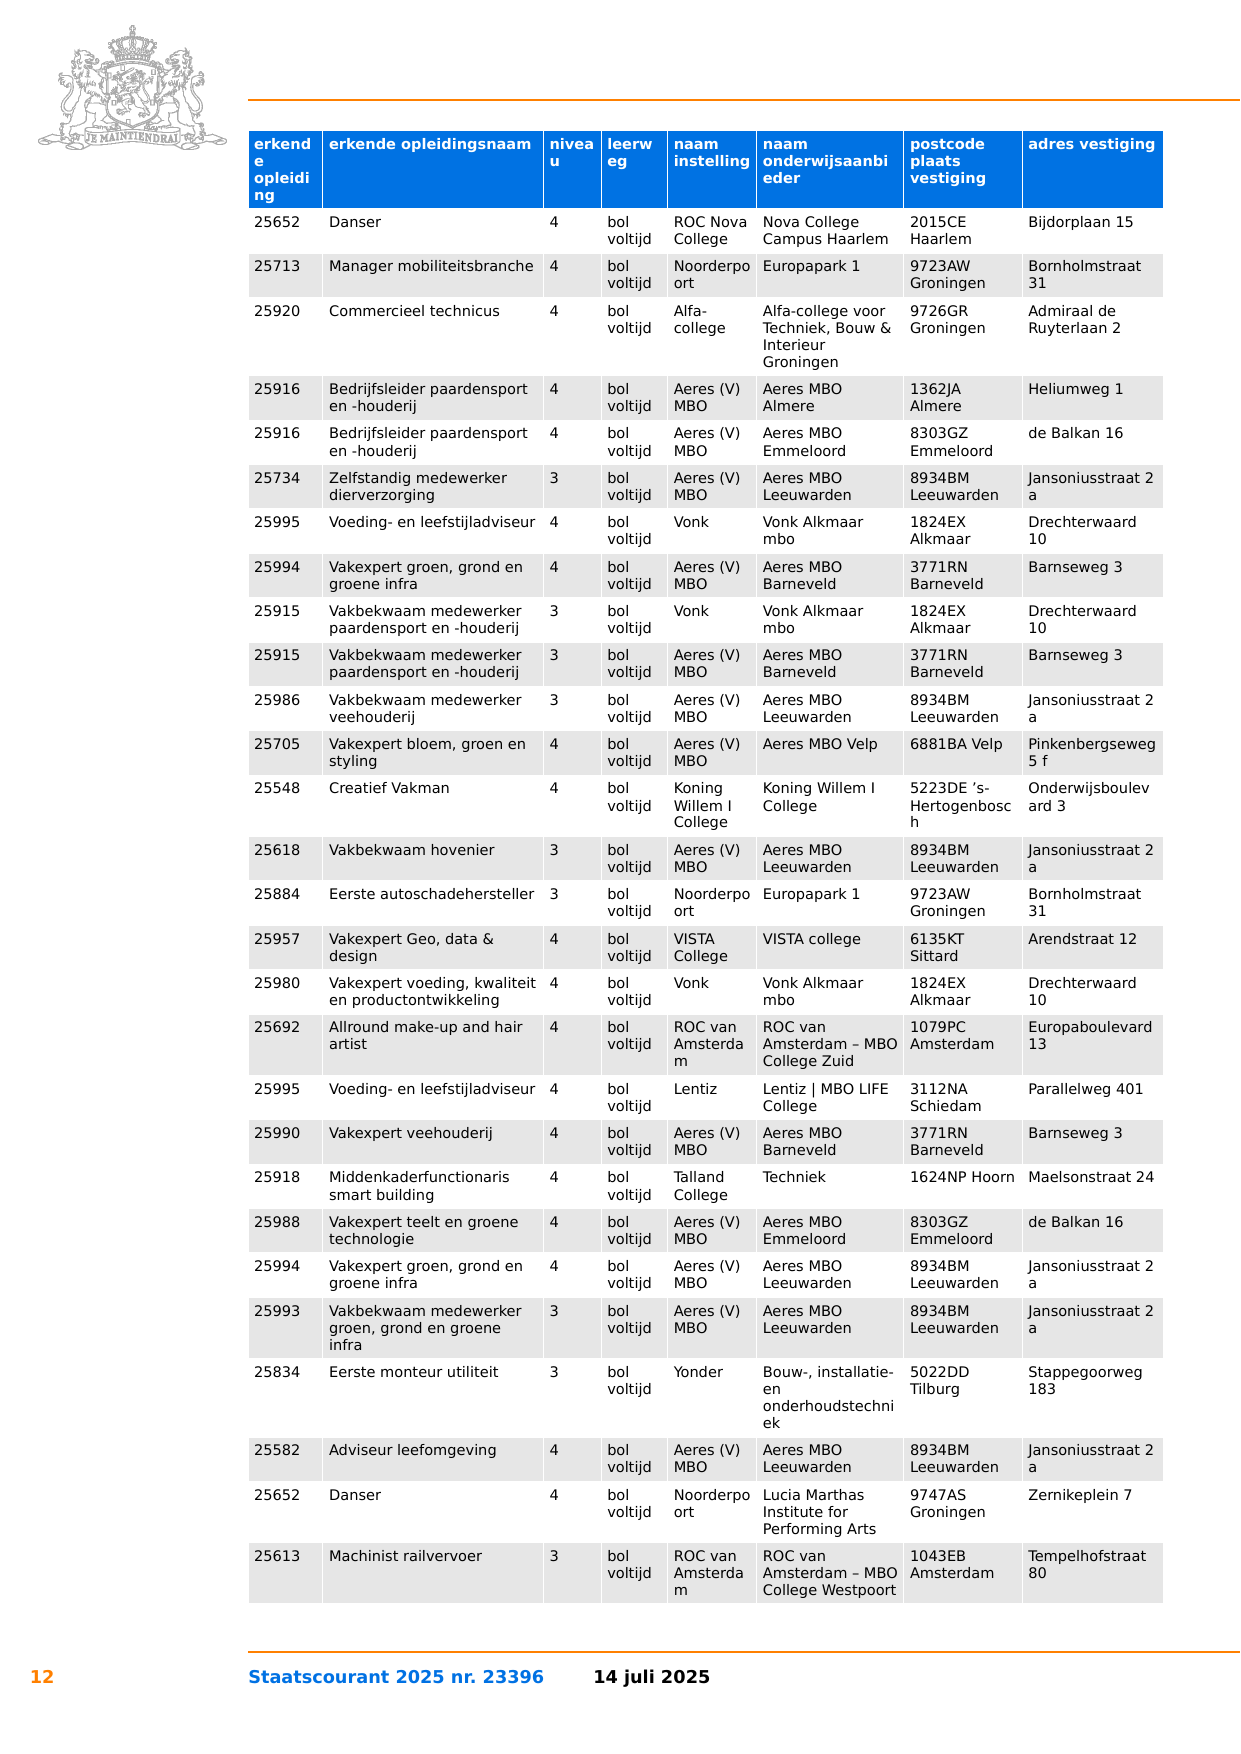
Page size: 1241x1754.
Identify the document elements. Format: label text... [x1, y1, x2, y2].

table_cell Vakexpert teelt en groene technologie [323, 1209, 543, 1252]
table_cell bol voltijd [602, 421, 667, 464]
table_cell 1079PC Amsterdam [904, 1015, 1022, 1075]
table_cell 4 [544, 510, 601, 553]
table_cell bol voltijd [602, 1298, 667, 1358]
table_cell 25692 [249, 1015, 322, 1075]
table_cell Vakbekwaam medewerker paardensport en -houderij [323, 598, 543, 642]
table_cell Aeres (V) MBO [668, 1438, 756, 1481]
table_cell 25613 [249, 1543, 322, 1603]
table_cell Jansoniusstraat 2 a [1023, 837, 1163, 880]
table_cell bol voltijd [602, 298, 667, 375]
table_cell Commercieel technicus [323, 298, 543, 375]
table_cell Jansoniusstraat 2 a [1023, 1298, 1163, 1358]
table_cell 4 [544, 1482, 601, 1542]
table_cell 25916 [249, 376, 322, 420]
table_cell Aeres (V) MBO [668, 1209, 756, 1252]
table_cell 3 [544, 687, 601, 730]
table_cell 4 [544, 1209, 601, 1252]
table_cell Noorderpoort [668, 881, 756, 925]
table_cell 3 [544, 1359, 601, 1436]
table_cell 25990 [249, 1120, 322, 1164]
table_cell Drechterwaard 10 [1023, 970, 1163, 1013]
table_header erkende opleidingsnaam [323, 131, 543, 208]
table_cell bol voltijd [602, 465, 667, 508]
table_cell Jansoniusstraat 2 a [1023, 687, 1163, 730]
table_cell Voeding- en leefstijladviseur [323, 1076, 543, 1119]
table_header adres vestiging [1023, 131, 1163, 208]
table_cell Noorderpoort [668, 254, 756, 297]
table_cell 1624NP Hoorn [904, 1165, 1022, 1208]
table_cell 1824EX Alkmaar [904, 510, 1022, 553]
table_cell Barnseweg 3 [1023, 643, 1163, 686]
table_cell bol voltijd [602, 837, 667, 880]
table_cell 6881BA Velp [904, 731, 1022, 775]
table_cell bol voltijd [602, 643, 667, 686]
table_cell 25986 [249, 687, 322, 730]
table_cell Arendstraat 12 [1023, 926, 1163, 969]
table_cell Danser [323, 1482, 543, 1542]
table_cell bol voltijd [602, 1482, 667, 1542]
table_cell bol voltijd [602, 1165, 667, 1208]
table_cell Maelsonstraat 24 [1023, 1165, 1163, 1208]
table_cell Barnseweg 3 [1023, 1120, 1163, 1164]
table_cell 3 [544, 598, 601, 642]
table_cell Vakexpert Geo, data & design [323, 926, 543, 969]
table_cell 4 [544, 731, 601, 775]
table_cell Vakbekwaam medewerker groen, grond en groene infra [323, 1298, 543, 1358]
table_cell Bedrijfsleider paardensport en -houderij [323, 376, 543, 420]
table_cell bol voltijd [602, 881, 667, 925]
table_cell 4 [544, 554, 601, 597]
table_cell Lentiz [668, 1076, 756, 1119]
table_cell bol voltijd [602, 1254, 667, 1297]
table_cell 4 [544, 926, 601, 969]
table_cell 25988 [249, 1209, 322, 1252]
table_cell Aeres MBO Barneveld [757, 643, 903, 686]
table_cell 25993 [249, 1298, 322, 1358]
table_cell Alfa-college [668, 298, 756, 375]
table_cell 25920 [249, 298, 322, 375]
table_cell Drechterwaard 10 [1023, 598, 1163, 642]
table_cell Vonk Alkmaar mbo [757, 970, 903, 1013]
table_cell 8934BM Leeuwarden [904, 687, 1022, 730]
table_cell Creatief Vakman [323, 776, 543, 836]
table_cell Vakbekwaam medewerker veehouderij [323, 687, 543, 730]
table_cell bol voltijd [602, 1438, 667, 1481]
table_cell Nova College Campus Haarlem [757, 209, 903, 253]
table_cell bol voltijd [602, 510, 667, 553]
table_cell Vakbekwaam hovenier [323, 837, 543, 880]
table_header leerweg [602, 131, 667, 208]
table_cell 25915 [249, 598, 322, 642]
table_cell Noorderpoort [668, 1482, 756, 1542]
table_cell Vonk [668, 970, 756, 1013]
table_cell 25980 [249, 970, 322, 1013]
table_cell 8303GZ Emmeloord [904, 1209, 1022, 1252]
table_cell Aeres MBO Velp [757, 731, 903, 775]
table_cell 3 [544, 1543, 601, 1603]
table_cell 4 [544, 1165, 601, 1208]
table_cell 4 [544, 1254, 601, 1297]
table_cell 25705 [249, 731, 322, 775]
picture [38, 25, 227, 150]
table_cell Vonk [668, 510, 756, 553]
table_cell 3 [544, 465, 601, 508]
table_cell Zernikeplein 7 [1023, 1482, 1163, 1542]
table_cell Zelfstandig medewerker dierverzorging [323, 465, 543, 508]
table_cell bol voltijd [602, 598, 667, 642]
table_cell Lentiz | MBO LIFE College [757, 1076, 903, 1119]
table_cell Vakexpert veehouderij [323, 1120, 543, 1164]
table_cell Aeres (V) MBO [668, 643, 756, 686]
table_cell Vakexpert groen, grond en groene infra [323, 554, 543, 597]
table_cell Techniek [757, 1165, 903, 1208]
table_cell VISTA college [757, 926, 903, 969]
table_cell bol voltijd [602, 209, 667, 253]
table_cell Allround make-up and hair artist [323, 1015, 543, 1075]
table_cell 1824EX Alkmaar [904, 970, 1022, 1013]
table_cell 9726GR Groningen [904, 298, 1022, 375]
table_cell 9723AW Groningen [904, 881, 1022, 925]
table_cell Aeres MBO Leeuwarden [757, 1438, 903, 1481]
table_cell 3 [544, 881, 601, 925]
table_cell Aeres (V) MBO [668, 687, 756, 730]
table_cell Koning Willem I College [757, 776, 903, 836]
table_cell 4 [544, 1015, 601, 1075]
table_cell 6135KT Sittard [904, 926, 1022, 969]
table_cell 25548 [249, 776, 322, 836]
table_cell 4 [544, 209, 601, 253]
table_cell Jansoniusstraat 2 a [1023, 1254, 1163, 1297]
table_cell 8934BM Leeuwarden [904, 1254, 1022, 1297]
table_cell Aeres MBO Almere [757, 376, 903, 420]
table_cell 25995 [249, 1076, 322, 1119]
table_cell Pinkenbergseweg 5 f [1023, 731, 1163, 775]
table_cell Bouw-, installatie- en onderhoudstechniek [757, 1359, 903, 1436]
table_cell 25995 [249, 510, 322, 553]
table_cell Aeres MBO Leeuwarden [757, 837, 903, 880]
table_cell 3771RN Barneveld [904, 1120, 1022, 1164]
table_cell Vakexpert voeding, kwaliteit en productontwikkeling [323, 970, 543, 1013]
table_cell ROC van Amsterdam – MBO College Zuid [757, 1015, 903, 1075]
table_cell Aeres MBO Emmeloord [757, 1209, 903, 1252]
table_cell Aeres (V) MBO [668, 554, 756, 597]
table_cell 8934BM Leeuwarden [904, 465, 1022, 508]
table_cell bol voltijd [602, 687, 667, 730]
table_cell Aeres (V) MBO [668, 465, 756, 508]
table_cell bol voltijd [602, 731, 667, 775]
table_cell 4 [544, 970, 601, 1013]
table_cell Heliumweg 1 [1023, 376, 1163, 420]
table_cell Vakexpert bloem, groen en styling [323, 731, 543, 775]
table_cell Alfa-college voor Techniek, Bouw & Interieur Groningen [757, 298, 903, 375]
table_cell de Balkan 16 [1023, 421, 1163, 464]
table_cell Yonder [668, 1359, 756, 1436]
table_cell 3 [544, 837, 601, 880]
table_cell 4 [544, 254, 601, 297]
table_cell VISTA College [668, 926, 756, 969]
table_cell bol voltijd [602, 1209, 667, 1252]
table_cell 4 [544, 1438, 601, 1481]
table_cell 1824EX Alkmaar [904, 598, 1022, 642]
table_cell Aeres MBO Barneveld [757, 554, 903, 597]
table_cell 4 [544, 376, 601, 420]
table_cell 8934BM Leeuwarden [904, 837, 1022, 880]
table_cell ROC van Amsterdam [668, 1015, 756, 1075]
table_cell Stappegoorweg 183 [1023, 1359, 1163, 1436]
table_cell bol voltijd [602, 1076, 667, 1119]
table_cell Admiraal de Ruyterlaan 2 [1023, 298, 1163, 375]
table_cell Talland College [668, 1165, 756, 1208]
table_cell Aeres MBO Leeuwarden [757, 465, 903, 508]
table_cell 4 [544, 421, 601, 464]
table_cell 4 [544, 298, 601, 375]
table_cell Bedrijfsleider paardensport en -houderij [323, 421, 543, 464]
table_cell 25957 [249, 926, 322, 969]
table_cell 5223DE ’s-Hertogenbosch [904, 776, 1022, 836]
table_cell Eerste autoschadehersteller [323, 881, 543, 925]
table_cell Eerste monteur utiliteit [323, 1359, 543, 1436]
table_cell 25652 [249, 1482, 322, 1542]
table_cell 1362JA Almere [904, 376, 1022, 420]
table_cell 3 [544, 643, 601, 686]
table_header niveau [544, 131, 601, 208]
table_cell Onderwijsboulevard 3 [1023, 776, 1163, 836]
table_cell Aeres (V) MBO [668, 1298, 756, 1358]
table_cell 8934BM Leeuwarden [904, 1438, 1022, 1481]
table_cell bol voltijd [602, 554, 667, 597]
table_cell 5022DD Tilburg [904, 1359, 1022, 1436]
table_cell Machinist railvervoer [323, 1543, 543, 1603]
table_cell 2015CE Haarlem [904, 209, 1022, 253]
table_cell 1043EB Amsterdam [904, 1543, 1022, 1603]
table_cell Bornholmstraat 31 [1023, 881, 1163, 925]
table_cell Adviseur leefomgeving [323, 1438, 543, 1481]
table_cell Jansoniusstraat 2 a [1023, 1438, 1163, 1481]
table_cell bol voltijd [602, 1015, 667, 1075]
table_cell 25994 [249, 554, 322, 597]
table_cell 9747AS Groningen [904, 1482, 1022, 1542]
table_cell bol voltijd [602, 926, 667, 969]
table_cell 4 [544, 776, 601, 836]
table_cell 25713 [249, 254, 322, 297]
table_cell Middenkaderfunctionaris smart building [323, 1165, 543, 1208]
table_header postcode plaats vestiging [904, 131, 1022, 208]
table_cell Vonk Alkmaar mbo [757, 598, 903, 642]
table_cell Danser [323, 209, 543, 253]
table_cell 25916 [249, 421, 322, 464]
table_cell Manager mobiliteitsbranche [323, 254, 543, 297]
table_cell 25652 [249, 209, 322, 253]
table_cell Voeding- en leefstijladviseur [323, 510, 543, 553]
table_cell Europaboulevard 13 [1023, 1015, 1163, 1075]
table_cell Aeres MBO Leeuwarden [757, 687, 903, 730]
table_cell bol voltijd [602, 1359, 667, 1436]
table_cell Bijdorplaan 15 [1023, 209, 1163, 253]
table_cell bol voltijd [602, 970, 667, 1013]
table_header naam instelling [668, 131, 756, 208]
table_cell 3112NA Schiedam [904, 1076, 1022, 1119]
table_cell Europapark 1 [757, 881, 903, 925]
table_header erkende opleiding [249, 131, 322, 208]
table_cell Aeres MBO Emmeloord [757, 421, 903, 464]
table_cell 4 [544, 1120, 601, 1164]
table_header naam onderwijsaanbieder [757, 131, 903, 208]
table_cell Aeres (V) MBO [668, 376, 756, 420]
table_cell 4 [544, 1076, 601, 1119]
table_cell Aeres (V) MBO [668, 1120, 756, 1164]
table_cell ROC Nova College [668, 209, 756, 253]
table_cell Aeres MBO Leeuwarden [757, 1298, 903, 1358]
table_cell 3771RN Barneveld [904, 643, 1022, 686]
table_cell Parallelweg 401 [1023, 1076, 1163, 1119]
table_cell 25915 [249, 643, 322, 686]
table_cell Koning Willem I College [668, 776, 756, 836]
table_cell Aeres MBO Barneveld [757, 1120, 903, 1164]
table_cell 9723AW Groningen [904, 254, 1022, 297]
table_cell 25582 [249, 1438, 322, 1481]
table_cell 25618 [249, 837, 322, 880]
table_cell Jansoniusstraat 2 a [1023, 465, 1163, 508]
table_cell Vakexpert groen, grond en groene infra [323, 1254, 543, 1297]
table_cell Aeres MBO Leeuwarden [757, 1254, 903, 1297]
table_cell bol voltijd [602, 254, 667, 297]
table_cell Aeres (V) MBO [668, 731, 756, 775]
table_cell Lucia Marthas Institute for Performing Arts [757, 1482, 903, 1542]
table_cell Aeres (V) MBO [668, 1254, 756, 1297]
table_cell Drechterwaard 10 [1023, 510, 1163, 553]
table_cell Vonk [668, 598, 756, 642]
table_cell 3771RN Barneveld [904, 554, 1022, 597]
table_cell Vonk Alkmaar mbo [757, 510, 903, 553]
table_cell ROC van Amsterdam [668, 1543, 756, 1603]
table_cell 25834 [249, 1359, 322, 1436]
table_cell 25884 [249, 881, 322, 925]
table_cell ROC van Amsterdam – MBO College Westpoort [757, 1543, 903, 1603]
table_cell bol voltijd [602, 1120, 667, 1164]
table_cell 8934BM Leeuwarden [904, 1298, 1022, 1358]
table_cell 25734 [249, 465, 322, 508]
table_cell Barnseweg 3 [1023, 554, 1163, 597]
table_cell 25994 [249, 1254, 322, 1297]
table_cell 3 [544, 1298, 601, 1358]
table_cell Europapark 1 [757, 254, 903, 297]
table_cell de Balkan 16 [1023, 1209, 1163, 1252]
table_cell bol voltijd [602, 776, 667, 836]
table_cell Aeres (V) MBO [668, 837, 756, 880]
table_cell bol voltijd [602, 376, 667, 420]
table_cell Aeres (V) MBO [668, 421, 756, 464]
table_cell 8303GZ Emmeloord [904, 421, 1022, 464]
table_cell Tempelhofstraat 80 [1023, 1543, 1163, 1603]
table_cell Bornholmstraat 31 [1023, 254, 1163, 297]
table_cell bol voltijd [602, 1543, 667, 1603]
table_cell 25918 [249, 1165, 322, 1208]
table_cell Vakbekwaam medewerker paardensport en -houderij [323, 643, 543, 686]
